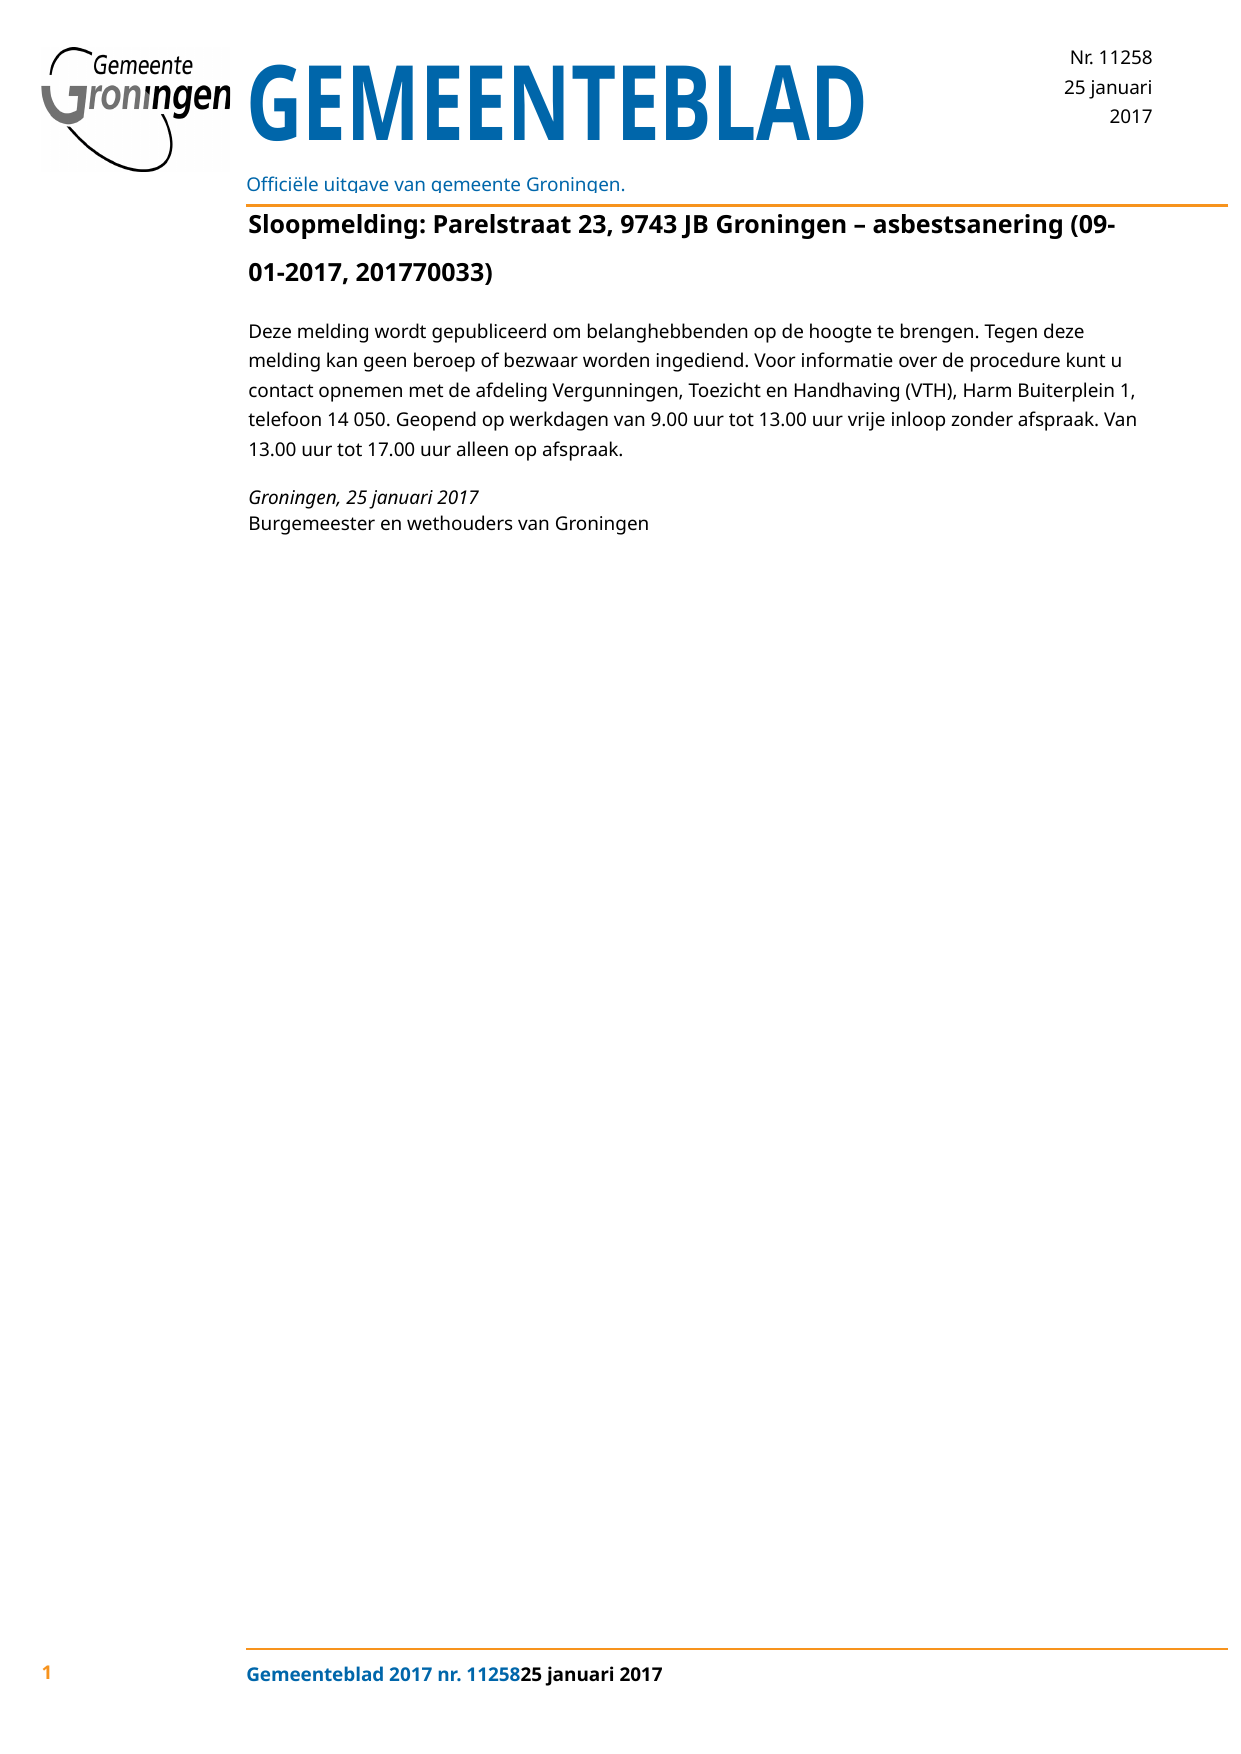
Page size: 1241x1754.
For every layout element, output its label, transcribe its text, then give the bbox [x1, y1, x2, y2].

text Groningen, 25 januari 2017 [248, 484, 1152, 510]
text Deze melding wordt gepubliceerd om belanghebbenden op de hoogte te brengen. Tegen deze melding kan geen beroep of bezwaar worden ingediend. Voor informatie over de procedure kunt u contact opnemen met de afdeling Vergunningen, Toezicht en Handhaving (VTH), Harm Buiterplein 1, telefoon 14 050. Geopend op werkdagen van 9.00 uur tot 13.00 uur vrije inloop zonder afspraak. Van 13.00 uur tot 17.00 uur alleen op afspraak. [248, 318, 1152, 462]
text Sloopmelding: Parelstraat 23, 9743 JB Groningen – asbestsanering (09-01-2017, 201770033) [248, 207, 1152, 288]
text Burgemeester en wethouders van Groningen [248, 510, 1152, 536]
picture [41, 47, 231, 172]
